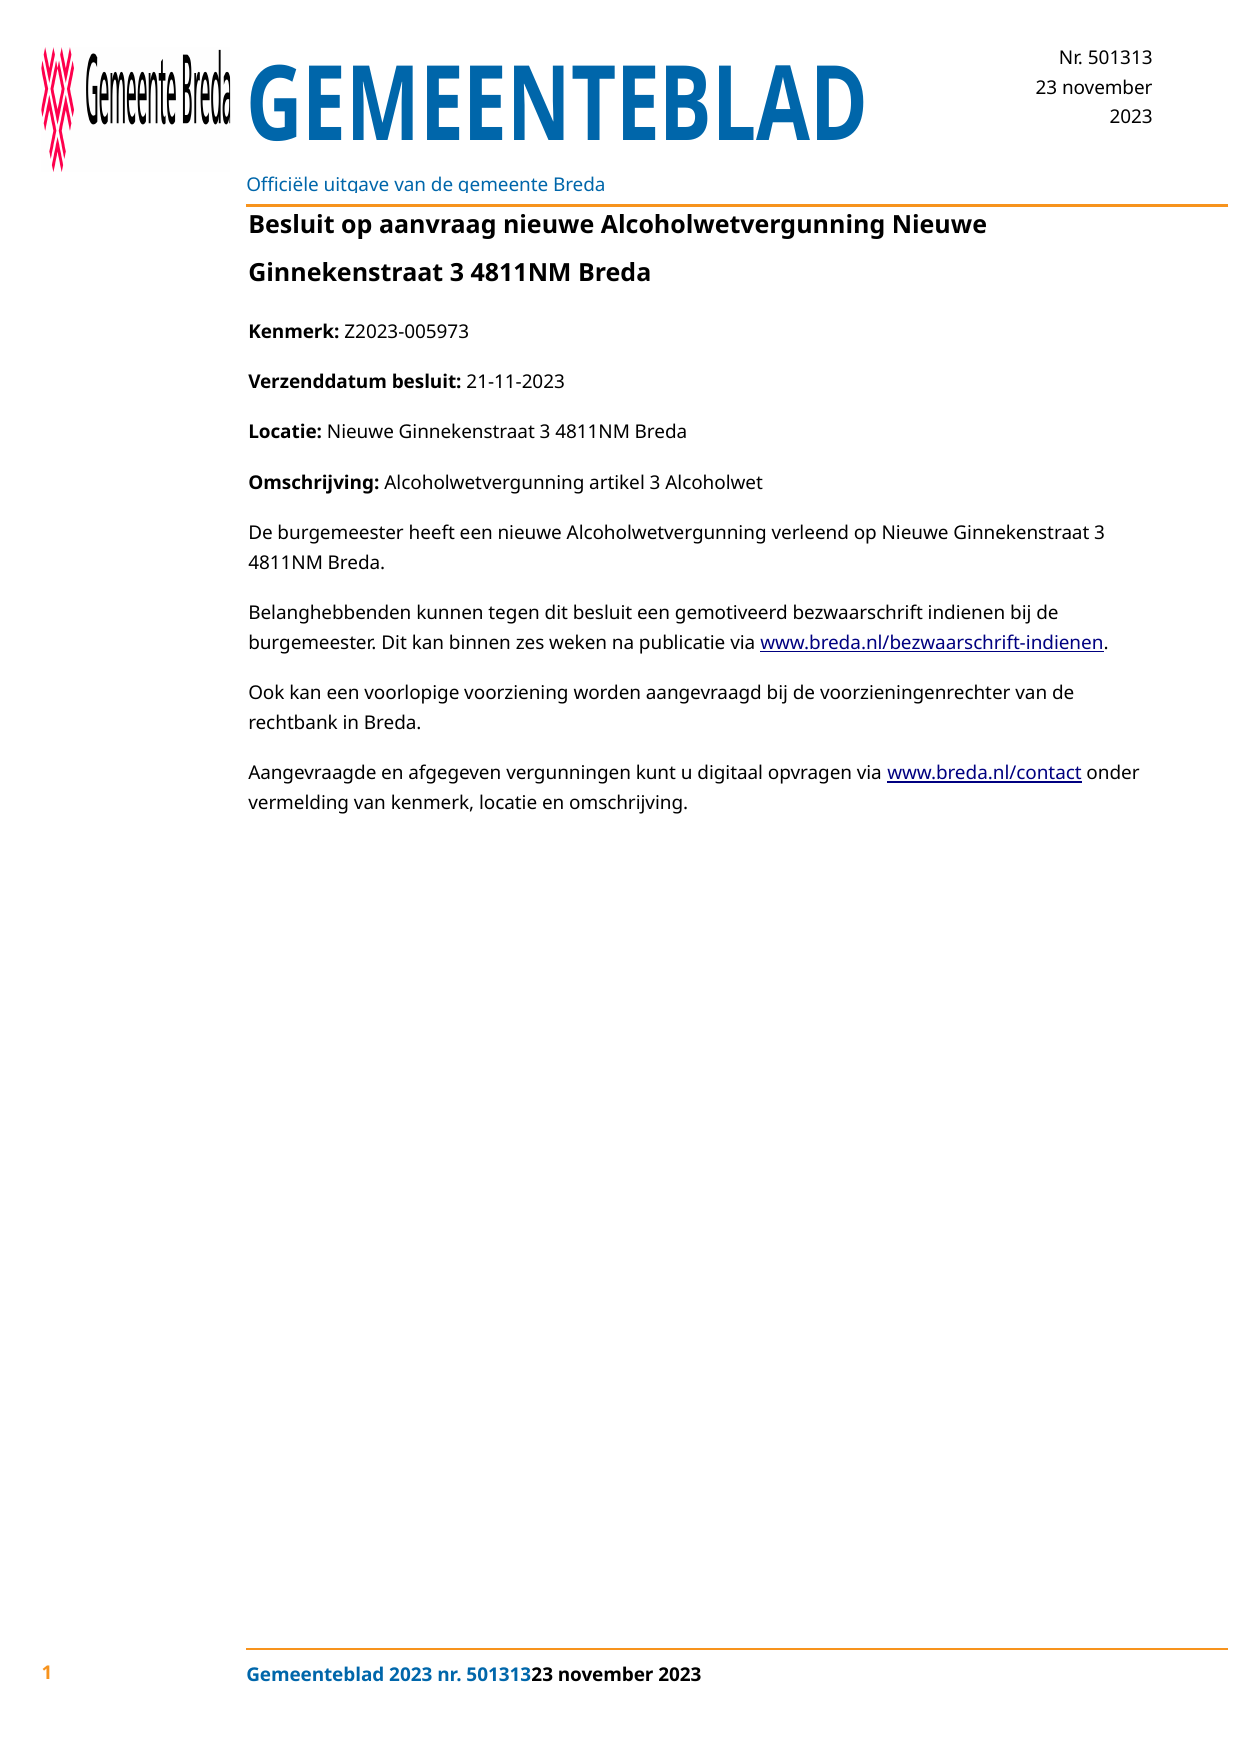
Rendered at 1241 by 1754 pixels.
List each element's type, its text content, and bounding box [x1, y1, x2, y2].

text Aangevraagde en afgegeven vergunningen kunt u digitaal opvragen via www.breda.nl/contact onder vermelding van kenmerk, locatie en omschrijving. [248, 759, 1152, 815]
text Belanghebbenden kunnen tegen dit besluit een gemotiveerd bezwaarschrift indienen bij de burgemeester. Dit kan binnen zes weken na publicatie via www.breda.nl/bezwaarschrift-indienen. [248, 599, 1152, 655]
text Ook kan een voorlopige voorziening worden aangevraagd bij de voorzieningenrechter van de rechtbank in Breda. [248, 679, 1152, 735]
text Verzenddatum besluit: 21-11-2023 [248, 368, 1152, 394]
picture [41, 47, 231, 172]
text Besluit op aanvraag nieuwe Alcoholwetvergunning Nieuwe Ginnekenstraat 3 4811NM Breda [248, 207, 1152, 288]
text Omschrijving: Alcoholwetvergunning artikel 3 Alcoholwet [248, 469, 1152, 495]
text Kenmerk: Z2023-005973 [248, 318, 1152, 344]
text De burgemeester heeft een nieuwe Alcoholwetvergunning verleend op Nieuwe Ginnekenstraat 3 4811NM Breda. [248, 519, 1152, 575]
text Locatie: Nieuwe Ginnekenstraat 3 4811NM Breda [248, 419, 1152, 444]
